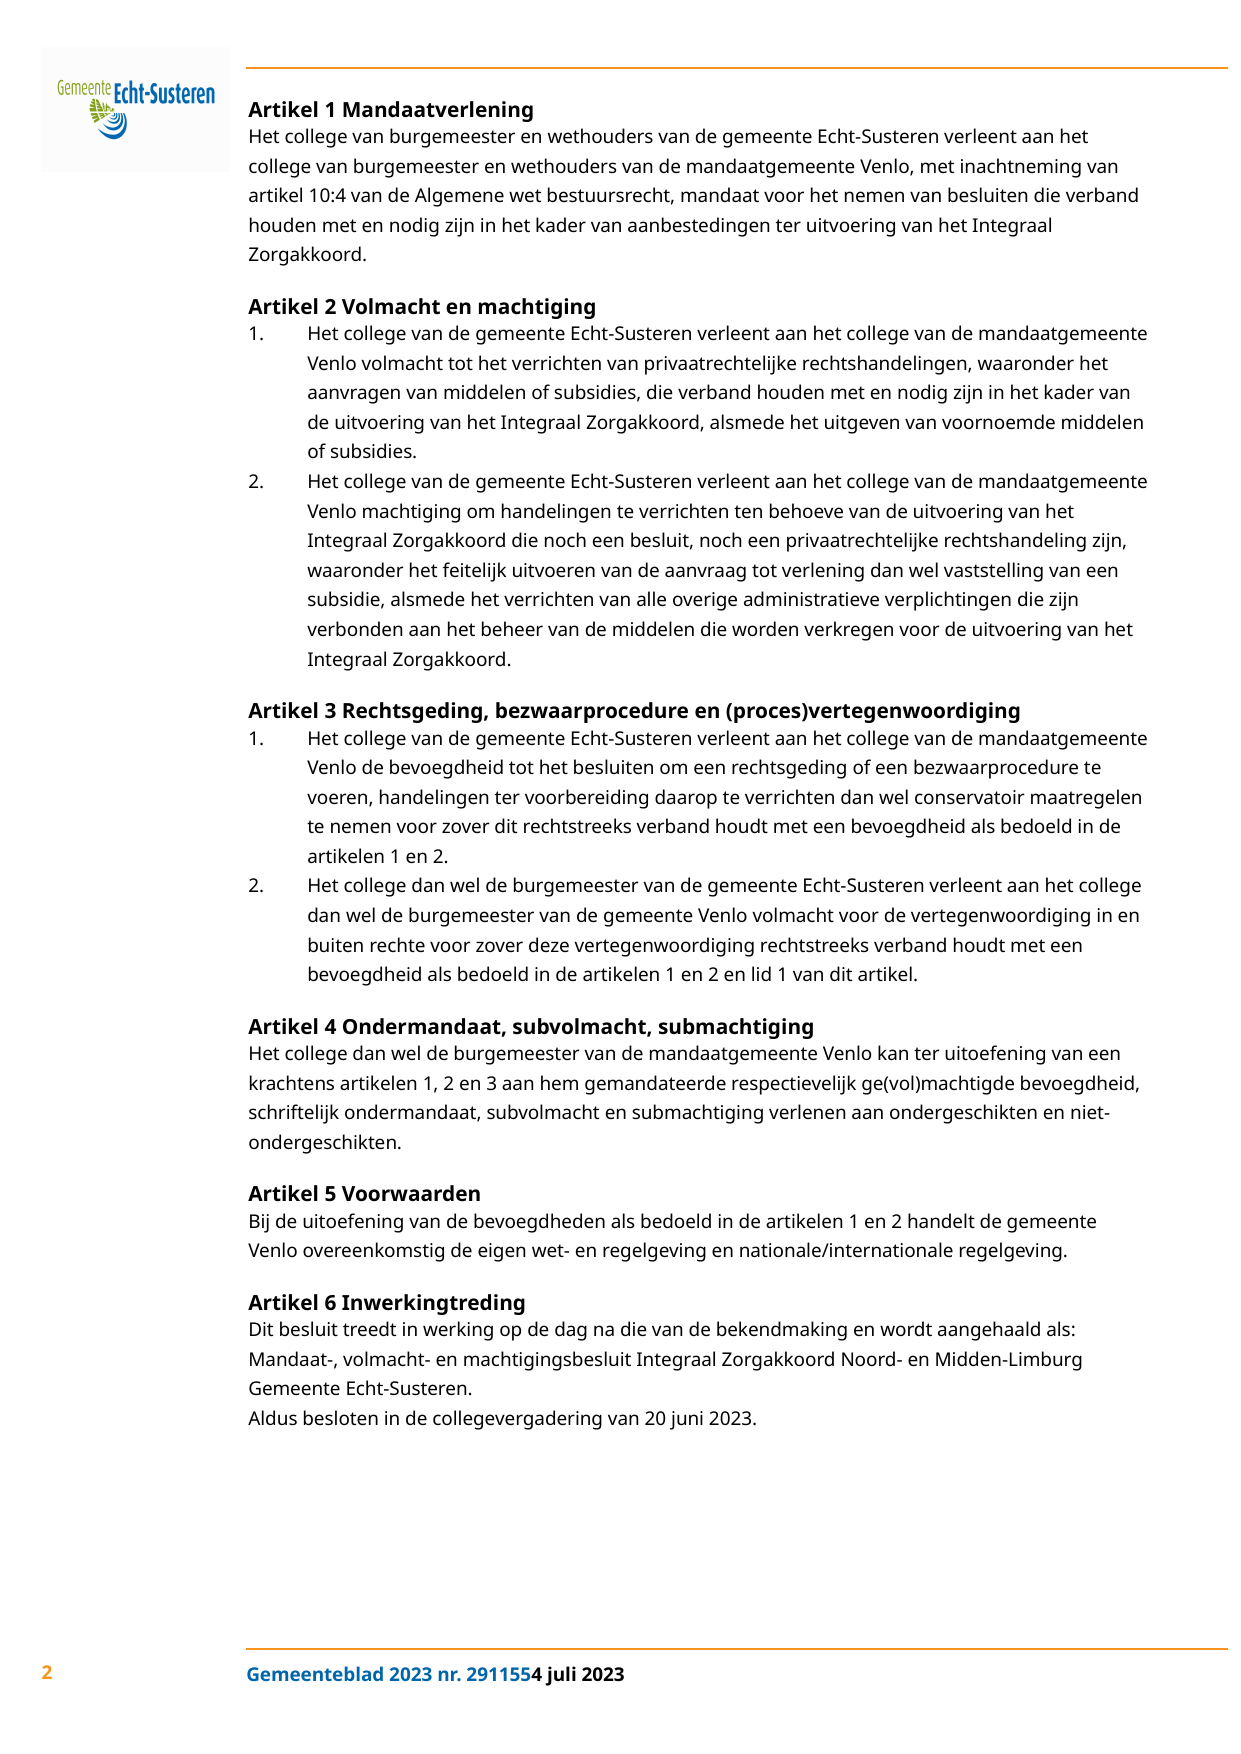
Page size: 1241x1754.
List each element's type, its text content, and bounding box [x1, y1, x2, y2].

list Het college dan wel de burgemeester van de gemeente Echt-Susteren verleent aan het college dan wel de burgemeester van de gemeente Venlo volmacht voor de vertegenwoordiging in en buiten rechte voor zover deze vertegenwoordiging rechtstreeks verband houdt met een bevoegdheid als bedoeld in de artikelen 1 en 2 en lid 1 van dit artikel. [248, 873, 1152, 987]
picture [41, 47, 231, 172]
text Bij de uitoefening van de bevoegdheden als bedoeld in de artikelen 1 en 2 handelt de gemeente Venlo overeenkomstig de eigen wet- en regelgeving en nationale/internationale regelgeving. [248, 1208, 1152, 1263]
list Het college van de gemeente Echt-Susteren verleent aan het college van de mandaatgemeente Venlo de bevoegdheid tot het besluiten om een rechtsgeding of een bezwaarprocedure te voeren, handelingen ter voorbereiding daarop te verrichten dan wel conservatoir maatregelen te nemen voor zover dit rechtstreeks verband houdt met een bevoegdheid als bedoeld in de artikelen 1 en 2. [248, 725, 1152, 869]
text Aldus besloten in de collegevergadering van 20 juni 2023. [248, 1405, 1152, 1431]
text Het college dan wel de burgemeester van de mandaatgemeente Venlo kan ter uitoefening van een krachtens artikelen 1, 2 en 3 aan hem gemandateerde respectievelijk ge(vol)machtigde bevoegdheid, schriftelijk ondermandaat, subvolmacht en submachtiging verlenen aan ondergeschikten en niet-ondergeschikten. [248, 1040, 1152, 1155]
text Artikel 3 Rechtsgeding, bezwaarprocedure en (proces)vertegenwoordiging [248, 696, 1152, 725]
text Artikel 4 Ondermandaat, subvolmacht, submachtiging [248, 1012, 1152, 1040]
text Artikel 6 Inwerkingtreding [248, 1288, 1152, 1316]
text Het college van burgemeester en wethouders van de gemeente Echt-Susteren verleent aan het college van burgemeester en wethouders van de mandaatgemeente Venlo, met inachtneming van artikel 10:4 van de Algemene wet bestuursrecht, mandaat voor het nemen van besluiten die verband houden met en nodig zijn in het kader van aanbestedingen ter uitvoering van het Integraal Zorgakkoord. [248, 123, 1152, 267]
text Artikel 1 Mandaatverlening [248, 95, 1152, 123]
text Artikel 5 Voorwaarden [248, 1179, 1152, 1208]
list Het college van de gemeente Echt-Susteren verleent aan het college van de mandaatgemeente Venlo volmacht tot het verrichten van privaatrechtelijke rechtshandelingen, waaronder het aanvragen van middelen of subsidies, die verband houden met en nodig zijn in het kader van de uitvoering van het Integraal Zorgakkoord, alsmede het uitgeven van voornoemde middelen of subsidies. [248, 320, 1152, 464]
list Het college van de gemeente Echt-Susteren verleent aan het college van de mandaatgemeente Venlo machtiging om handelingen te verrichten ten behoeve van de uitvoering van het Integraal Zorgakkoord die noch een besluit, noch een privaatrechtelijke rechtshandeling zijn, waaronder het feitelijk uitvoeren van de aanvraag tot verlening dan wel vaststelling van een subsidie, alsmede het verrichten van alle overige administratieve verplichtingen die zijn verbonden aan het beheer van de middelen die worden verkregen voor de uitvoering van het Integraal Zorgakkoord. [248, 468, 1152, 672]
text Dit besluit treedt in werking op de dag na die van de bekendmaking en wordt aangehaald als: Mandaat-, volmacht- en machtigingsbesluit Integraal Zorgakkoord Noord- en Midden-Limburg Gemeente Echt-Susteren. [248, 1316, 1152, 1401]
text Artikel 2 Volmacht en machtiging [248, 292, 1152, 320]
